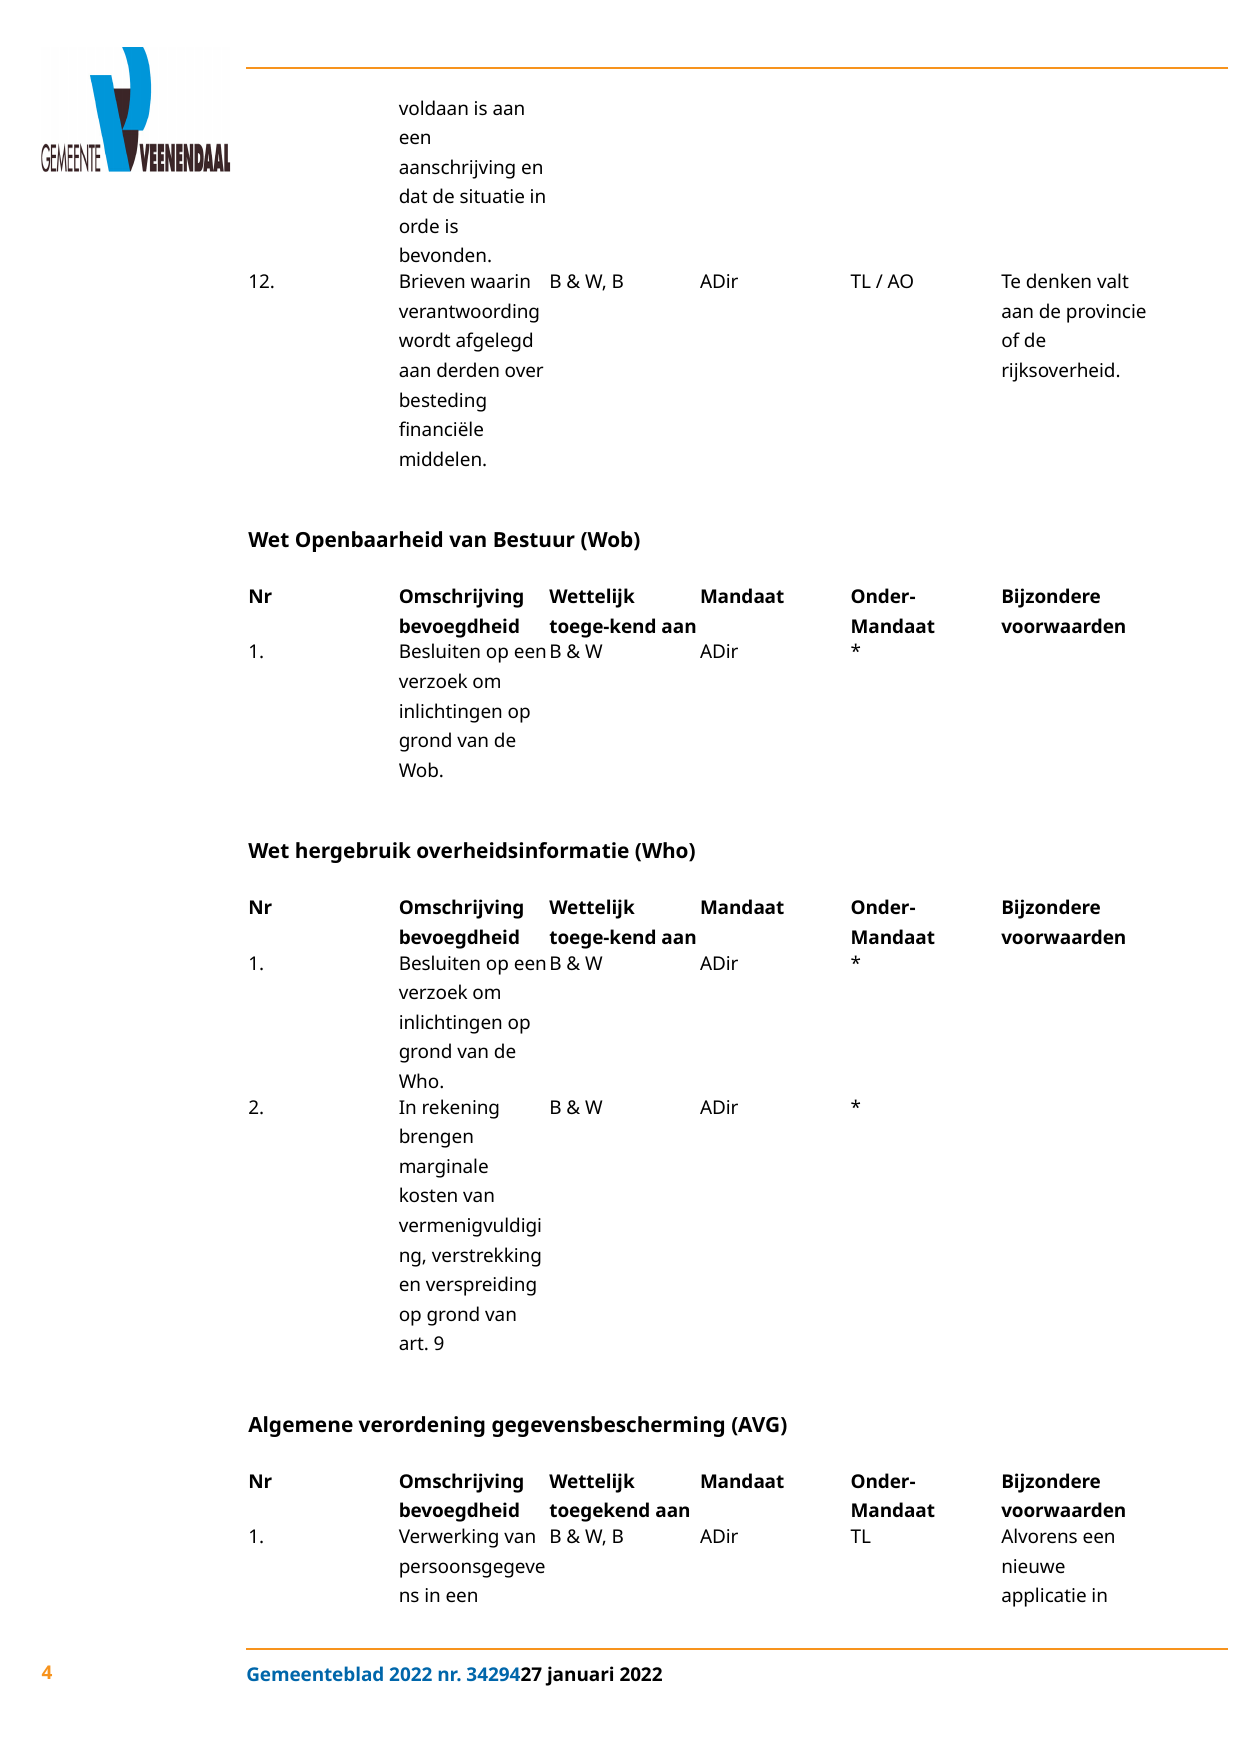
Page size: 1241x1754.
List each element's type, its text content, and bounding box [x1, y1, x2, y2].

table_cell TL [850, 1524, 1001, 1608]
table_cell [549, 95, 700, 268]
picture [123, 47, 231, 172]
table_cell [1001, 1094, 1152, 1356]
table_cell B & W [549, 950, 700, 1094]
table_cell [1001, 95, 1152, 268]
table_header Onder- Mandaat [850, 895, 1001, 950]
table_cell 1. [248, 950, 398, 1094]
table_cell [248, 95, 398, 268]
table_header Mandaat [700, 895, 850, 950]
table_cell [700, 95, 850, 268]
table_header Mandaat [700, 584, 850, 639]
table_cell 1. [248, 1524, 398, 1608]
table_header Omschrijving bevoegdheid [399, 1468, 549, 1523]
table_cell ADir [700, 1094, 850, 1356]
table_header Wettelijk toege-kend aan [549, 584, 700, 639]
table_cell Besluiten op een verzoek om inlichtingen op grond van de Who. [399, 950, 549, 1094]
table_cell TL / AO [850, 269, 1001, 472]
table_cell [1001, 950, 1152, 1094]
table_cell [1001, 639, 1152, 783]
table_cell * [850, 950, 1001, 1094]
text Wet Openbaarheid van Bestuur (Wob) [248, 525, 1152, 554]
table_cell Alvorens een nieuwe applicatie in [1001, 1524, 1152, 1608]
table_cell 2. [248, 1094, 398, 1356]
table_cell B & W, B [549, 1524, 700, 1608]
table_header Wettelijk toegekend aan [549, 1468, 700, 1523]
table_header Bijzondere voorwaarden [1001, 1468, 1152, 1523]
table_header Wettelijk toege-kend aan [549, 895, 700, 950]
table_cell 12. [248, 269, 398, 472]
table_header Omschrijving bevoegdheid [399, 584, 549, 639]
text Algemene verordening gegevensbescherming (AVG) [248, 1410, 1152, 1438]
table_cell ADir [700, 1524, 850, 1608]
table_cell ADir [700, 950, 850, 1094]
table_cell Verwerking van persoonsgegevens in een [399, 1524, 549, 1608]
table_header Bijzondere voorwaarden [1001, 584, 1152, 639]
table_cell In rekening brengen marginale kosten van vermenigvuldiging, verstrekking en verspreiding op grond van art. 9 [399, 1094, 549, 1356]
table_header Omschrijving bevoegdheid [399, 895, 549, 950]
table_cell B & W [549, 639, 700, 783]
table_cell B & W [549, 1094, 700, 1356]
table_cell 1. [248, 639, 398, 783]
table_cell B & W, B [549, 269, 700, 472]
table_cell voldaan is aan een aanschrijving en dat de situatie in orde is bevonden. [399, 95, 549, 268]
table_cell ADir [700, 639, 850, 783]
table_header Nr [248, 584, 398, 639]
table_cell Te denken valt aan de provincie of de rijksoverheid. [1001, 269, 1152, 472]
table_cell * [850, 639, 1001, 783]
table_header Mandaat [700, 1468, 850, 1523]
table_header Bijzondere voorwaarden [1001, 895, 1152, 950]
table_cell Brieven waarin verantwoording wordt afgelegd aan derden over besteding financiële middelen. [399, 269, 549, 472]
table_header Nr [248, 1468, 398, 1523]
picture [41, 47, 130, 172]
table_cell Besluiten op een verzoek om inlichtingen op grond van de Wob. [399, 639, 549, 783]
table_cell [850, 95, 1001, 268]
table_header Onder- Mandaat [850, 584, 1001, 639]
table_header Nr [248, 895, 398, 950]
table_header Onder- Mandaat [850, 1468, 1001, 1523]
table_cell ADir [700, 269, 850, 472]
text Wet hergebruik overheidsinformatie (Who) [248, 836, 1152, 865]
table_cell * [850, 1094, 1001, 1356]
